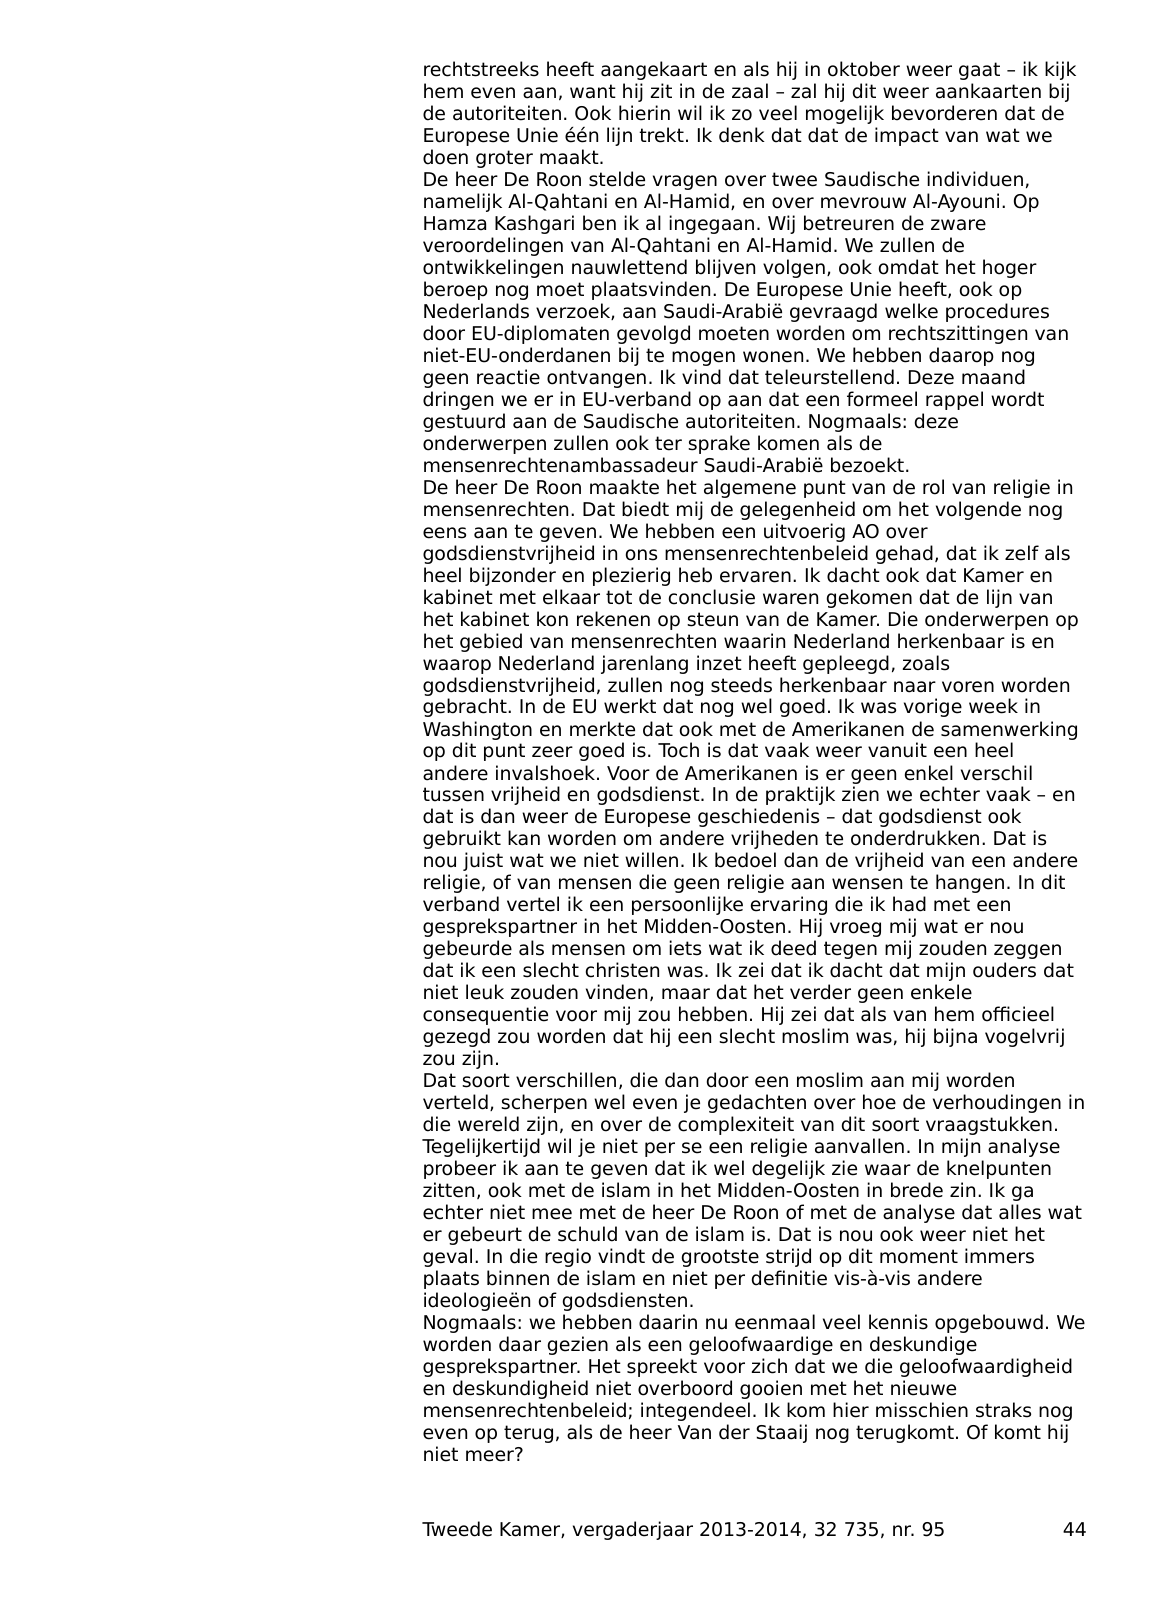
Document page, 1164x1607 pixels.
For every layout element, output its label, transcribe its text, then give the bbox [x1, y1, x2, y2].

text De heer De Roon maakte het algemene punt van de rol van religie in mensenrechten. Dat biedt mij de gelegenheid om het volgende nog eens aan te geven. We hebben een uitvoerig AO over godsdienstvrijheid in ons mensenrechtenbeleid gehad, dat ik zelf als heel bijzonder en plezierig heb ervaren. Ik dacht ook dat Kamer en kabinet met elkaar tot de conclusie waren gekomen dat de lijn van het kabinet kon rekenen op steun van de Kamer. Die onderwerpen op het gebied van mensenrechten waarin Nederland herkenbaar is en waarop Nederland jarenlang inzet heeft gepleegd, zoals godsdienstvrijheid, zullen nog steeds herkenbaar naar voren worden gebracht. In de EU werkt dat nog wel goed. Ik was vorige week in Washington en merkte dat ook met de Amerikanen de samenwerking op dit punt zeer goed is. Toch is dat vaak weer vanuit een heel andere invalshoek. Voor de Amerikanen is er geen enkel verschil tussen vrijheid en godsdienst. In de praktijk zien we echter vaak – en dat is dan weer de Europese geschiedenis – dat godsdienst ook gebruikt kan worden om andere vrijheden te onderdrukken. Dat is nou juist wat we niet willen. Ik bedoel dan de vrijheid van een andere religie, of van mensen die geen religie aan wensen te hangen. In dit verband vertel ik een persoonlijke ervaring die ik had met een gesprekspartner in het Midden-Oosten. Hij vroeg mij wat er nou gebeurde als mensen om iets wat ik deed tegen mij zouden zeggen dat ik een slecht christen was. Ik zei dat ik dacht dat mijn ouders dat niet leuk zouden vinden, maar dat het verder geen enkele consequentie voor mij zou hebben. Hij zei dat als van hem officieel gezegd zou worden dat hij een slecht moslim was, hij bijna vogelvrij zou zijn. [422, 477, 1087, 1070]
text De heer De Roon stelde vragen over twee Saudische individuen, namelijk Al-Qahtani en Al-Hamid, en over mevrouw Al-Ayouni. Op Hamza Kashgari ben ik al ingegaan. Wij betreuren de zware veroordelingen van Al-Qahtani en Al-Hamid. We zullen de ontwikkelingen nauwlettend blijven volgen, ook omdat het hoger beroep nog moet plaatsvinden. De Europese Unie heeft, ook op Nederlands verzoek, aan Saudi-Arabië gevraagd welke procedures door EU-diplomaten gevolgd moeten worden om rechtszittingen van niet-EU-onderdanen bij te mogen wonen. We hebben daarop nog geen reactie ontvangen. Ik vind dat teleurstellend. Deze maand dringen we er in EU-verband op aan dat een formeel rappel wordt gestuurd aan de Saudische autoriteiten. Nogmaals: deze onderwerpen zullen ook ter sprake komen als de mensenrechtenambassadeur Saudi-Arabië bezoekt. [422, 169, 1087, 477]
text Nogmaals: we hebben daarin nu eenmaal veel kennis opgebouwd. We worden daar gezien als een geloofwaardige en deskundige gesprekspartner. Het spreekt voor zich dat we die geloofwaardigheid en deskundigheid niet overboord gooien met het nieuwe mensenrechtenbeleid; integendeel. Ik kom hier misschien straks nog even op terug, als de heer Van der Staaij nog terugkomt. Of komt hij niet meer? [422, 1312, 1087, 1466]
text rechtstreeks heeft aangekaart en als hij in oktober weer gaat – ik kijk hem even aan, want hij zit in de zaal – zal hij dit weer aankaarten bij de autoriteiten. Ook hierin wil ik zo veel mogelijk bevorderen dat de Europese Unie één lijn trekt. Ik denk dat dat de impact van wat we doen groter maakt. [422, 59, 1087, 169]
text Dat soort verschillen, die dan door een moslim aan mij worden verteld, scherpen wel even je gedachten over hoe de verhoudingen in die wereld zijn, en over de complexiteit van dit soort vraagstukken. Tegelijkertijd wil je niet per se een religie aanvallen. In mijn analyse probeer ik aan te geven dat ik wel degelijk zie waar de knelpunten zitten, ook met de islam in het Midden-Oosten in brede zin. Ik ga echter niet mee met de heer De Roon of met de analyse dat alles wat er gebeurt de schuld van de islam is. Dat is nou ook weer niet het geval. In die regio vindt de grootste strijd op dit moment immers plaats binnen de islam en niet per definitie vis-à-vis andere ideologieën of godsdiensten. [422, 1070, 1087, 1312]
